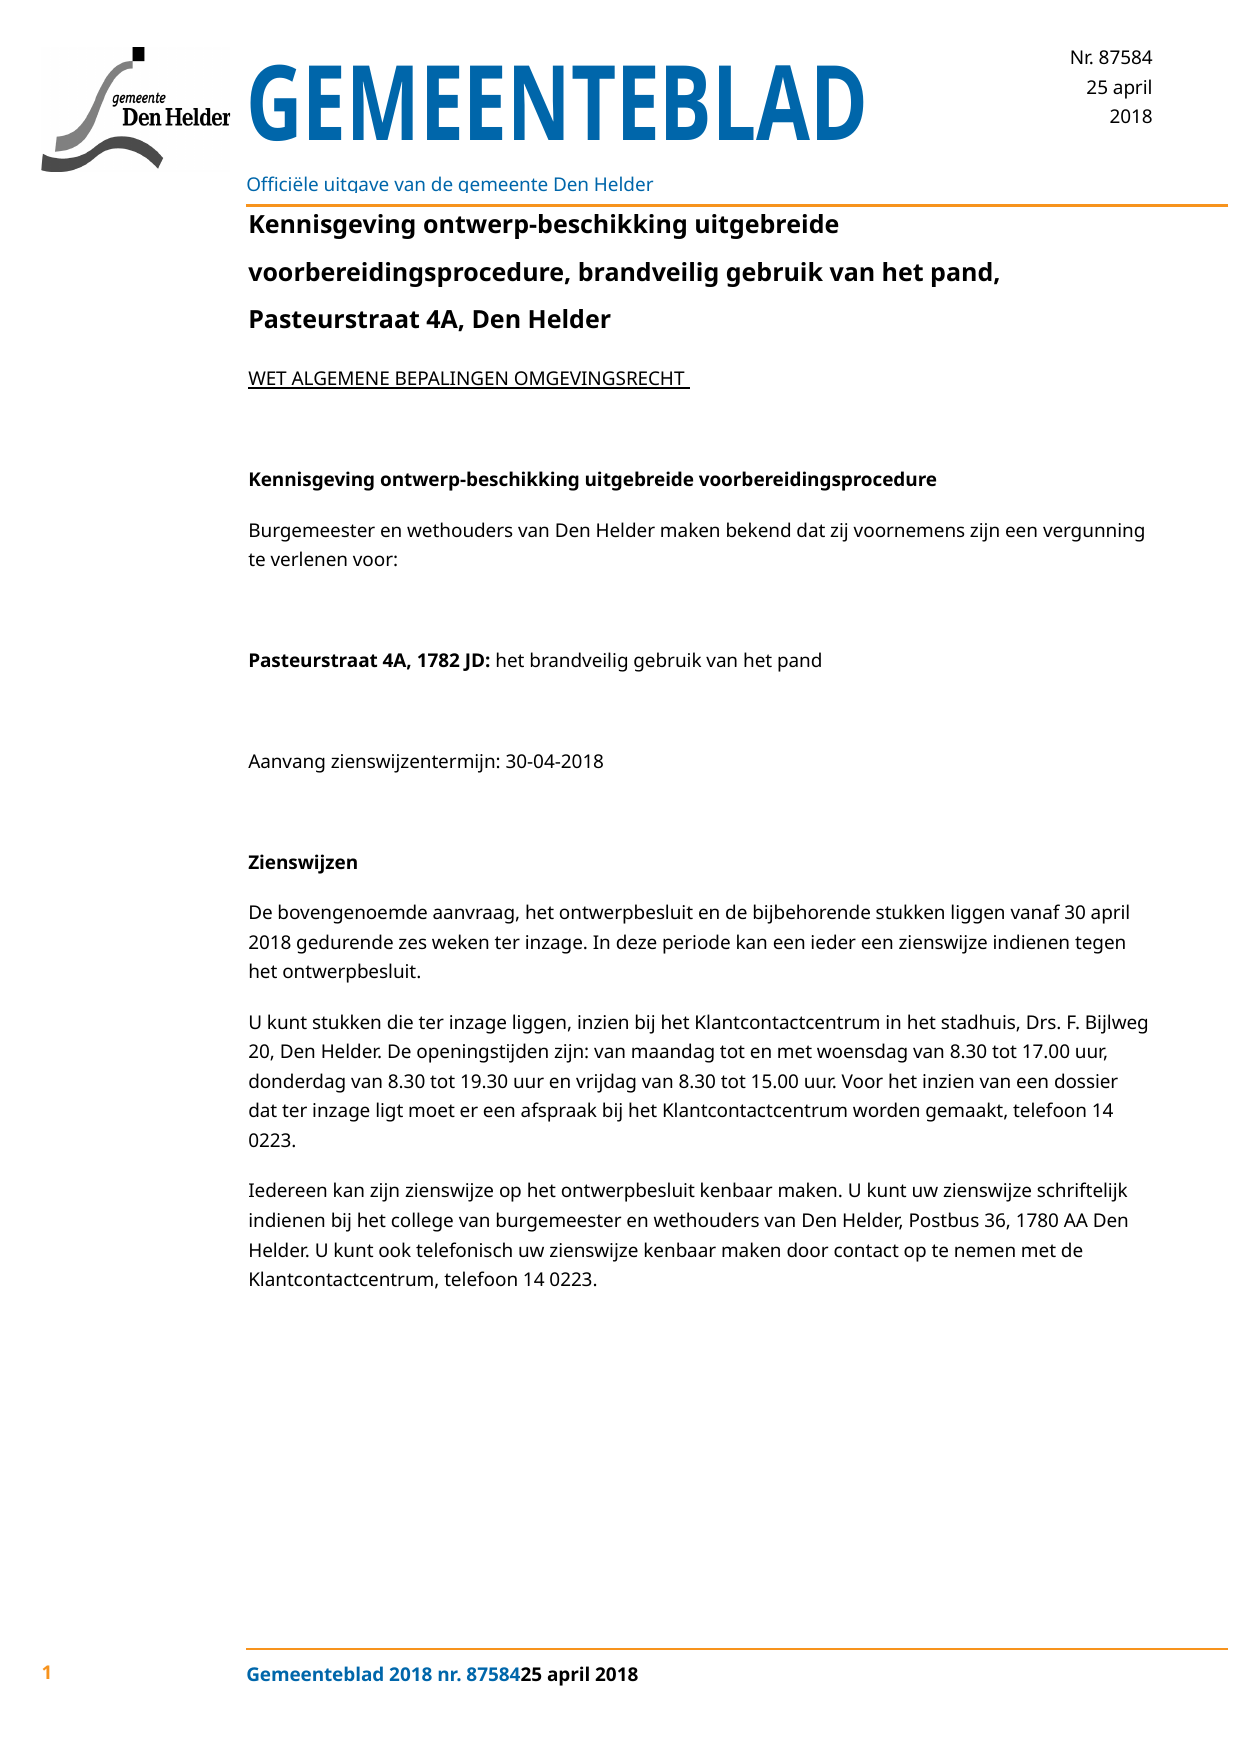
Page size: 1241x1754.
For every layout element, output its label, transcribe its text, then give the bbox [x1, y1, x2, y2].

text De bovengenoemde aanvraag, het ontwerpbesluit en de bijbehorende stukken liggen vanaf 30 april 2018 gedurende zes weken ter inzage. In deze periode kan een ieder een zienswijze indienen tegen het ontwerpbesluit. [248, 899, 1152, 984]
text WET ALGEMENE BEPALINGEN OMGEVINGSRECHT [248, 366, 1152, 391]
text Zienswijzen [248, 849, 1152, 874]
text Kennisgeving ontwerp-beschikking uitgebreide voorbereidingsprocedure [248, 466, 1152, 492]
text Pasteurstraat 4A, 1782 JD: het brandveilig gebruik van het pand [248, 647, 1152, 673]
text Burgemeester en wethouders van Den Helder maken bekend dat zij voornemens zijn een vergunning te verlenen voor: [248, 517, 1152, 572]
text Aanvang zienswijzentermijn: 30-04-2018 [248, 748, 1152, 774]
text Iedereen kan zijn zienswijze op het ontwerpbesluit kenbaar maken. U kunt uw zienswijze schriftelijk indienen bij het college van burgemeester en wethouders van Den Helder, Postbus 36, 1780 AA Den Helder. U kunt ook telefonisch uw zienswijze kenbaar maken door contact op te nemen met de Klantcontactcentrum, telefoon 14 0223. [248, 1178, 1152, 1292]
picture [41, 47, 231, 172]
text Kennisgeving ontwerp-beschikking uitgebreide voorbereidingsprocedure, brandveilig gebruik van het pand, Pasteurstraat 4A, Den Helder [248, 207, 1152, 336]
text U kunt stukken die ter inzage liggen, inzien bij het Klantcontactcentrum in het stadhuis, Drs. F. Bijlweg 20, Den Helder. De openingstijden zijn: van maandag tot en met woensdag van 8.30 tot 17.00 uur, donderdag van 8.30 tot 19.30 uur en vrijdag van 8.30 tot 15.00 uur. Voor het inzien van een dossier dat ter inzage ligt moet er een afspraak bij het Klantcontactcentrum worden gemaakt, telefoon 14 0223. [248, 1009, 1152, 1153]
